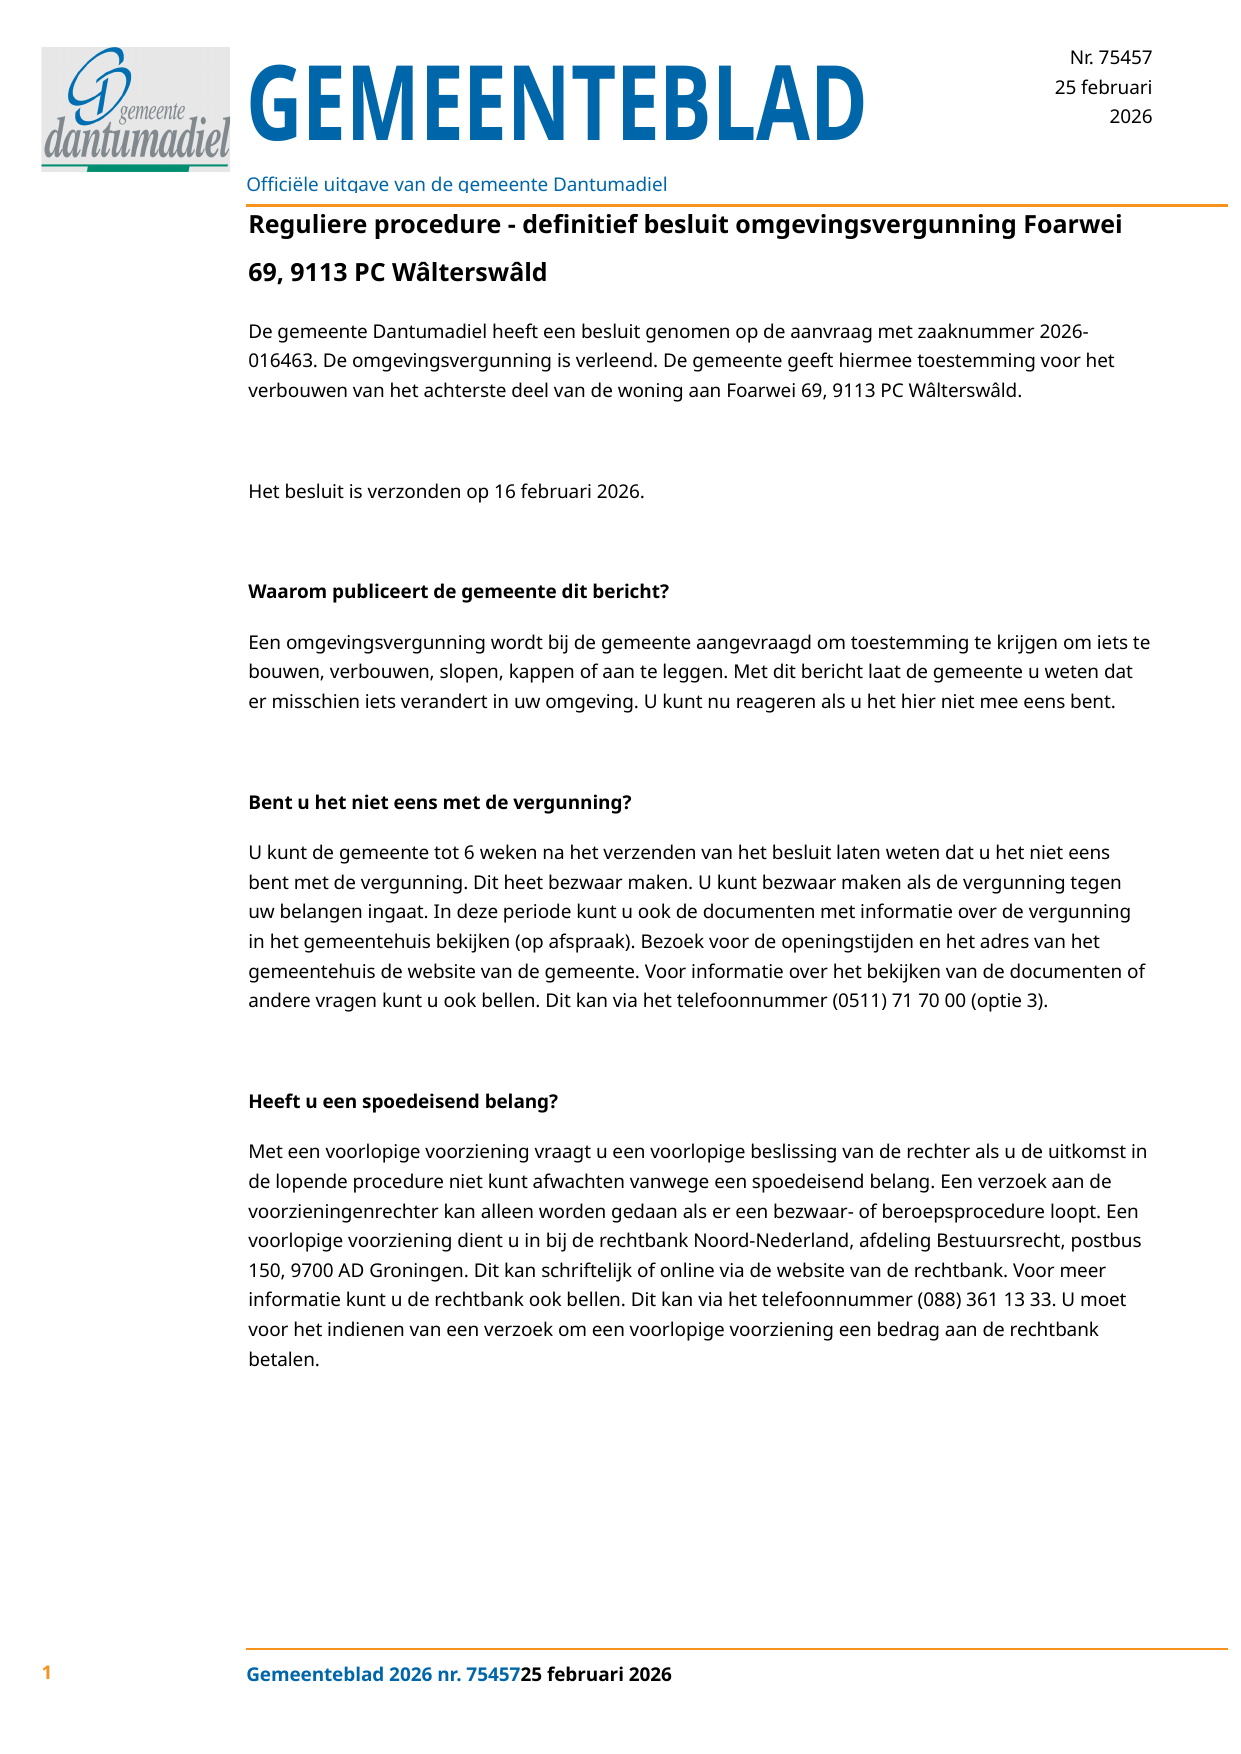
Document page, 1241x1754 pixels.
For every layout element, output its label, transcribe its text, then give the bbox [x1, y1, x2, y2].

text Met een voorlopige voorziening vraagt u een voorlopige beslissing van de rechter als u de uitkomst in de lopende procedure niet kunt afwachten vanwege een spoedeisend belang. Een verzoek aan de voorzieningenrechter kan alleen worden gedaan als er een bezwaar- of beroepsprocedure loopt. Een voorlopige voorziening dient u in bij de rechtbank Noord-Nederland, afdeling Bestuursrecht, postbus 150, 9700 AD Groningen. Dit kan schriftelijk of online via de website van de rechtbank. Voor meer informatie kunt u de rechtbank ook bellen. Dit kan via het telefoonnummer (088) 361 13 33. U moet voor het indienen van een verzoek om een voorlopige voorziening een bedrag aan de rechtbank betalen. [248, 1139, 1152, 1372]
text Het besluit is verzonden op 16 februari 2026. [248, 478, 1152, 504]
text U kunt de gemeente tot 6 weken na het verzenden van het besluit laten weten dat u het niet eens bent met de vergunning. Dit heet bezwaar maken. U kunt bezwaar maken als de vergunning tegen uw belangen ingaat. In deze periode kunt u ook de documenten met informatie over de vergunning in het gemeentehuis bekijken (op afspraak). Bezoek voor de openingstijden en het adres van het gemeentehuis de website van de gemeente. Voor informatie over het bekijken van de documenten of andere vragen kunt u ook bellen. Dit kan via het telefoonnummer (0511) 71 70 00 (optie 3). [248, 839, 1152, 1013]
text De gemeente Dantumadiel heeft een besluit genomen op de aanvraag met zaaknummer 2026-016463. De omgevingsvergunning is verleend. De gemeente geeft hiermee toestemming voor het verbouwen van het achterste deel van de woning aan Foarwei 69, 9113 PC Wâlterswâld. [248, 318, 1152, 403]
text Een omgevingsvergunning wordt bij de gemeente aangevraagd om toestemming te krijgen om iets te bouwen, verbouwen, slopen, kappen of aan te leggen. Met dit bericht laat de gemeente u weten dat er misschien iets verandert in uw omgeving. U kunt nu reageren als u het hier niet mee eens bent. [248, 629, 1152, 714]
text Waarom publiceert de gemeente dit bericht? [248, 579, 1152, 604]
text Heeft u een spoedeisend belang? [248, 1088, 1152, 1114]
text Bent u het niet eens met de vergunning? [248, 789, 1152, 815]
text Reguliere procedure - definitief besluit omgevingsvergunning Foarwei 69, 9113 PC Wâlterswâld [248, 207, 1152, 288]
picture [41, 47, 231, 172]
